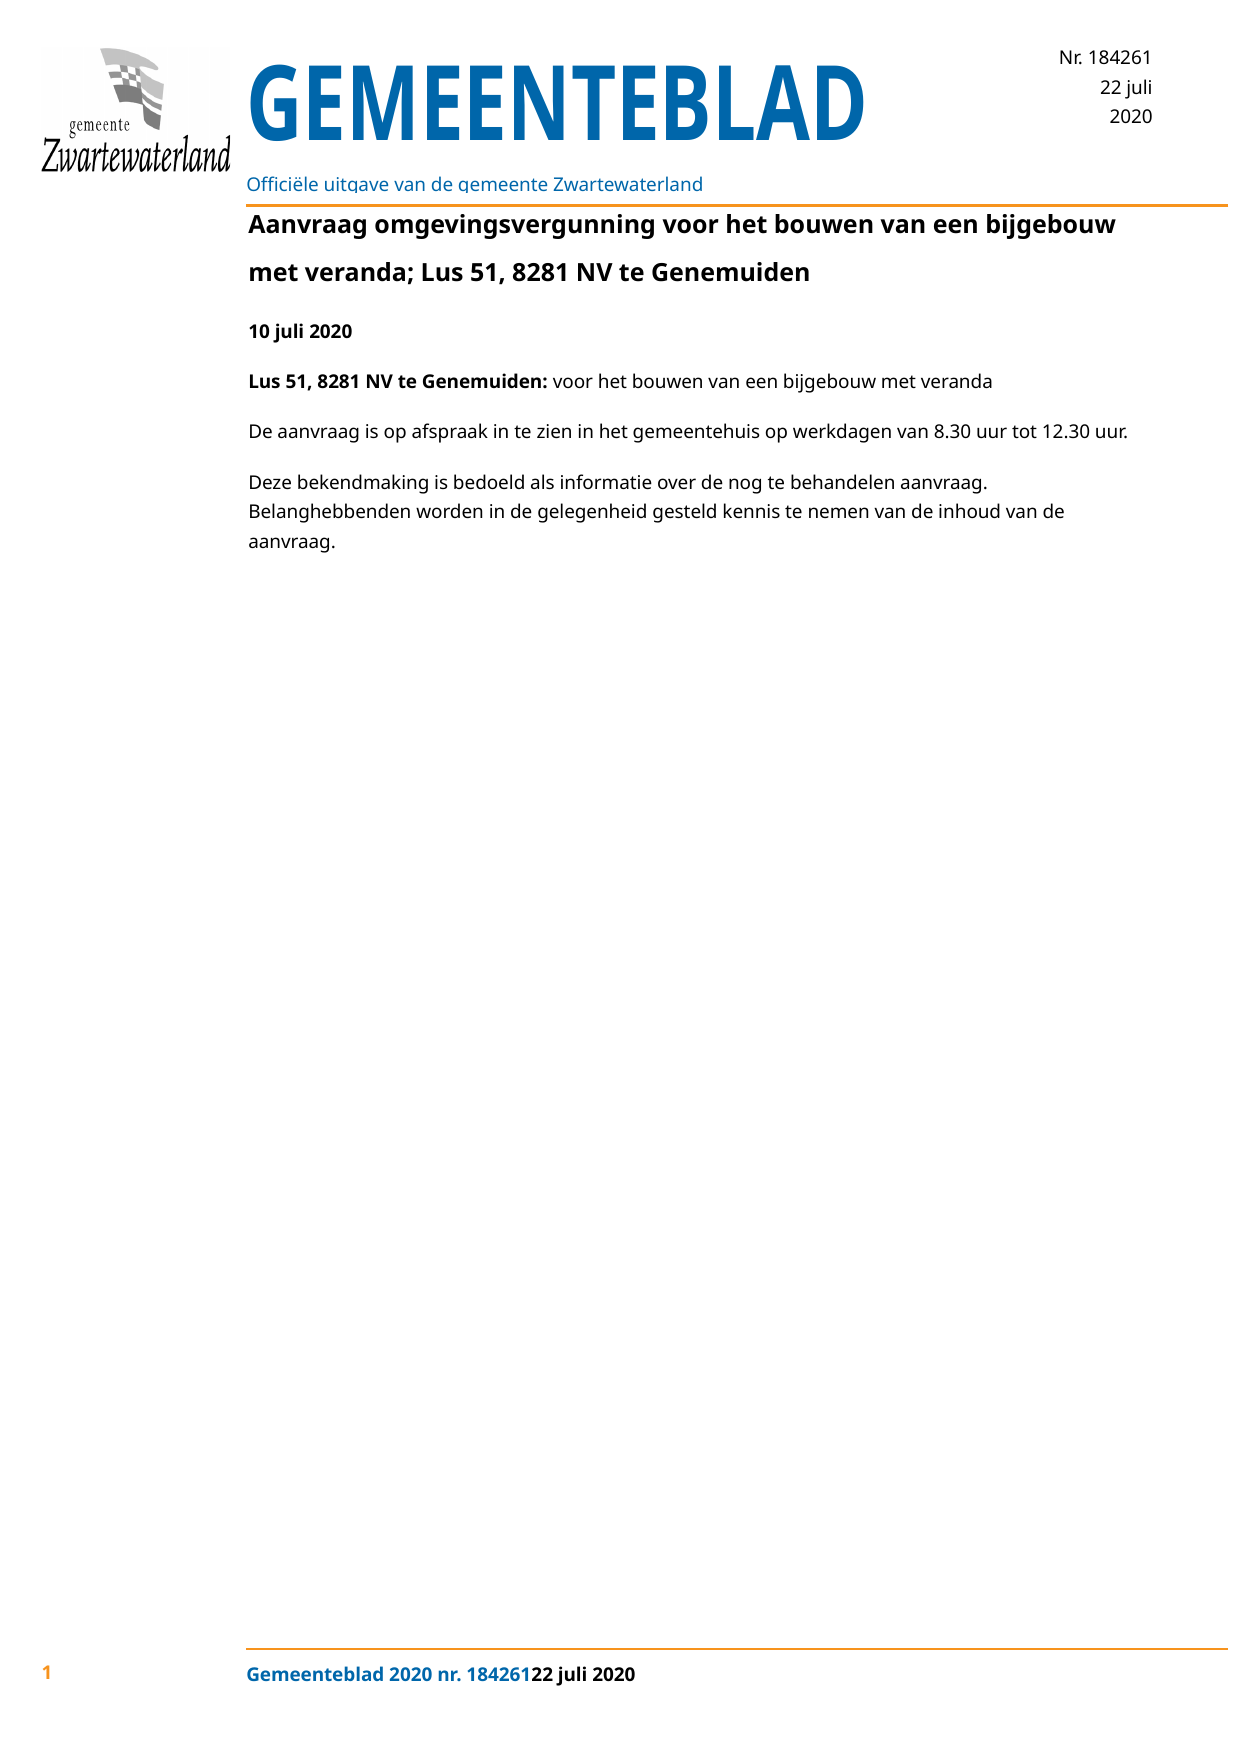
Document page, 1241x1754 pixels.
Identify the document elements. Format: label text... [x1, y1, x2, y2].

text Aanvraag omgevingsvergunning voor het bouwen van een bijgebouw met veranda; Lus 51, 8281 NV te Genemuiden [248, 207, 1152, 288]
text De aanvraag is op afspraak in te zien in het gemeentehuis op werkdagen van 8.30 uur tot 12.30 uur. [248, 419, 1152, 444]
text Lus 51, 8281 NV te Genemuiden: voor het bouwen van een bijgebouw met veranda [248, 368, 1152, 394]
text 10 juli 2020 [248, 318, 1152, 344]
picture [41, 47, 231, 172]
text Deze bekendmaking is bedoeld als informatie over de nog te behandelen aanvraag. Belanghebbenden worden in de gelegenheid gesteld kennis te nemen van de inhoud van de aanvraag. [248, 469, 1152, 554]
